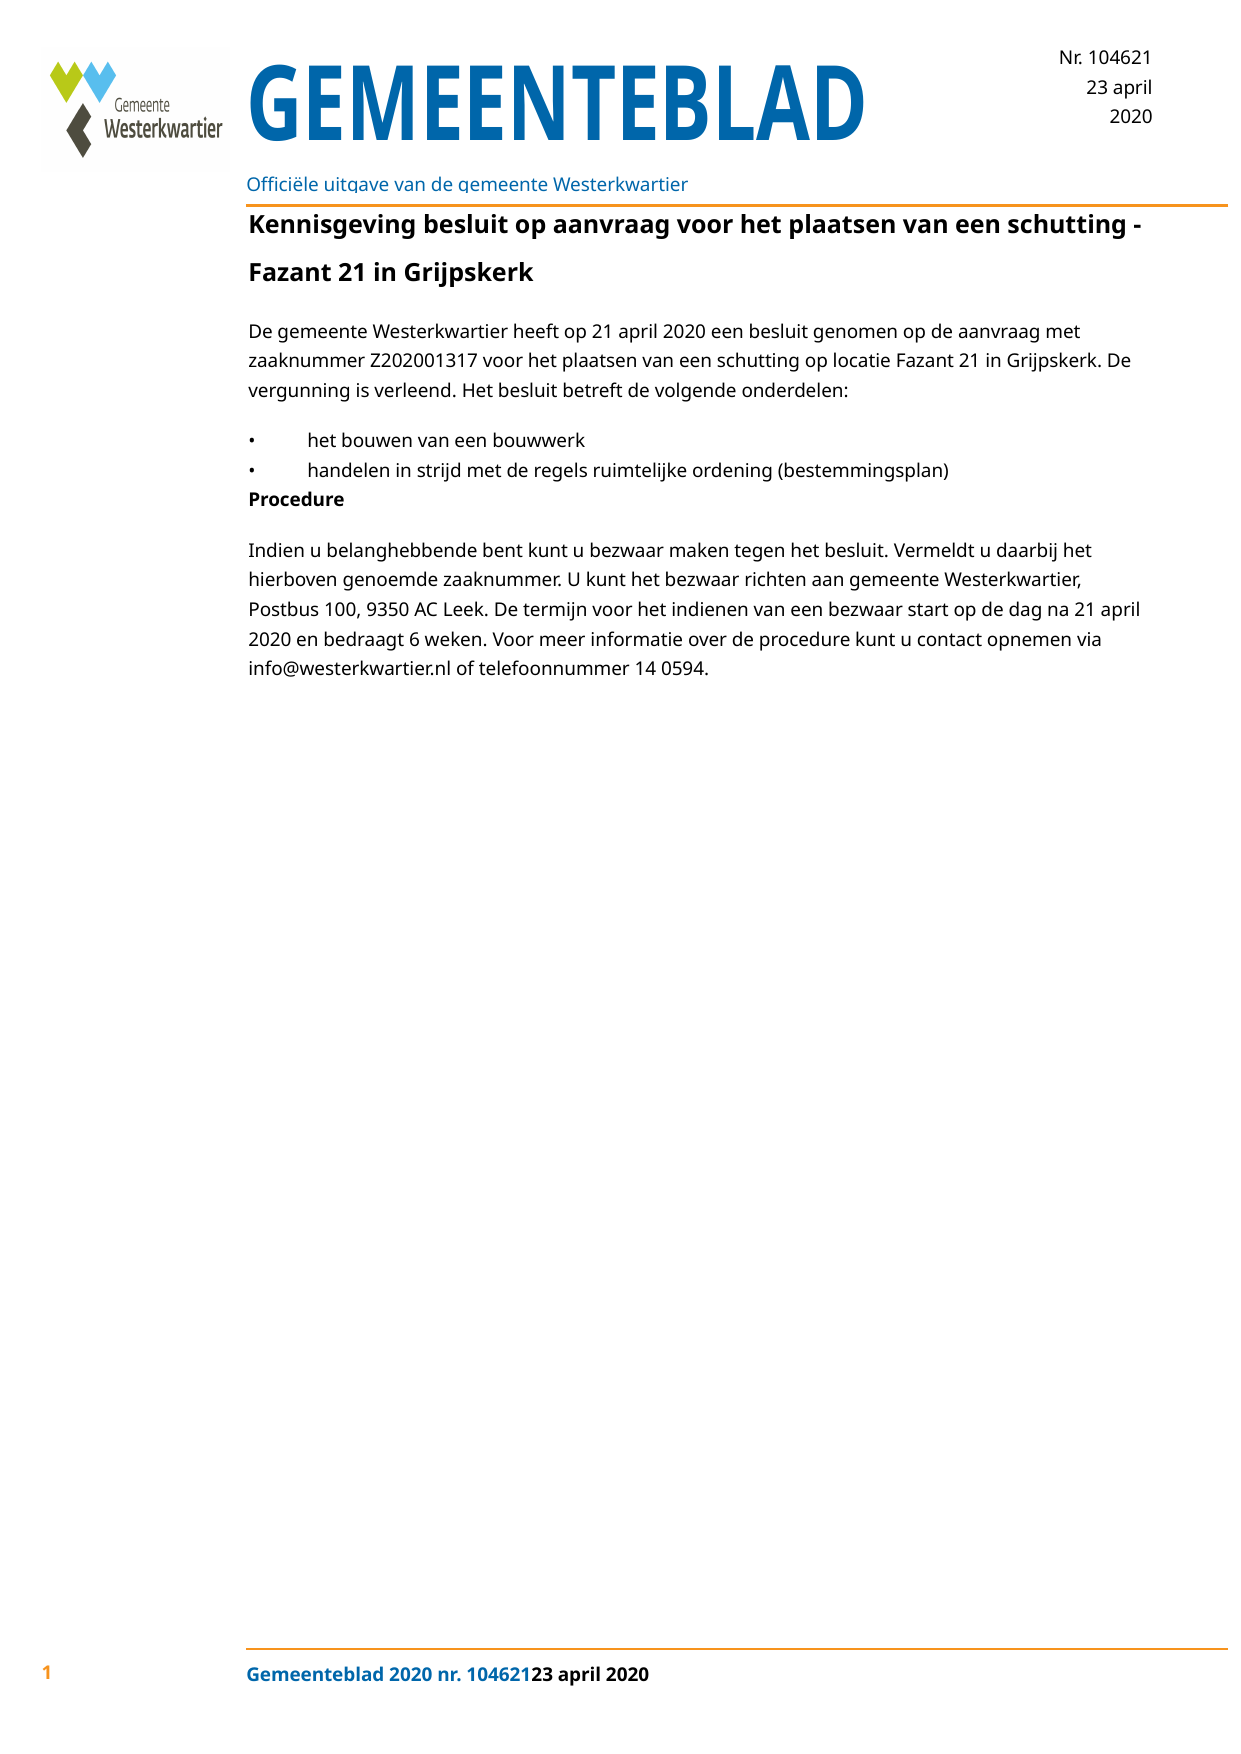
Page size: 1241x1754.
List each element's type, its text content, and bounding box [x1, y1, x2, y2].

text Indien u belanghebbende bent kunt u bezwaar maken tegen het besluit. Vermeldt u daarbij het hierboven genoemde zaaknummer. U kunt het bezwaar richten aan gemeente Westerkwartier, Postbus 100, 9350 AC Leek. De termijn voor het indienen van een bezwaar start op de dag na 21 april 2020 en bedraagt 6 weken. Voor meer informatie over de procedure kunt u contact opnemen via info@westerkwartier.nl of telefoonnummer 14 0594. [248, 537, 1152, 681]
picture [41, 47, 231, 172]
list handelen in strijd met de regels ruimtelijke ordening (bestemmingsplan) [248, 457, 1152, 483]
text Kennisgeving besluit op aanvraag voor het plaatsen van een schutting - Fazant 21 in Grijpskerk [248, 207, 1152, 288]
text Procedure [248, 487, 1152, 512]
list het bouwen van een bouwwerk [248, 427, 1152, 453]
text De gemeente Westerkwartier heeft op 21 april 2020 een besluit genomen op de aanvraag met zaaknummer Z202001317 voor het plaatsen van een schutting op locatie Fazant 21 in Grijpskerk. De vergunning is verleend. Het besluit betreft de volgende onderdelen: [248, 318, 1152, 403]
